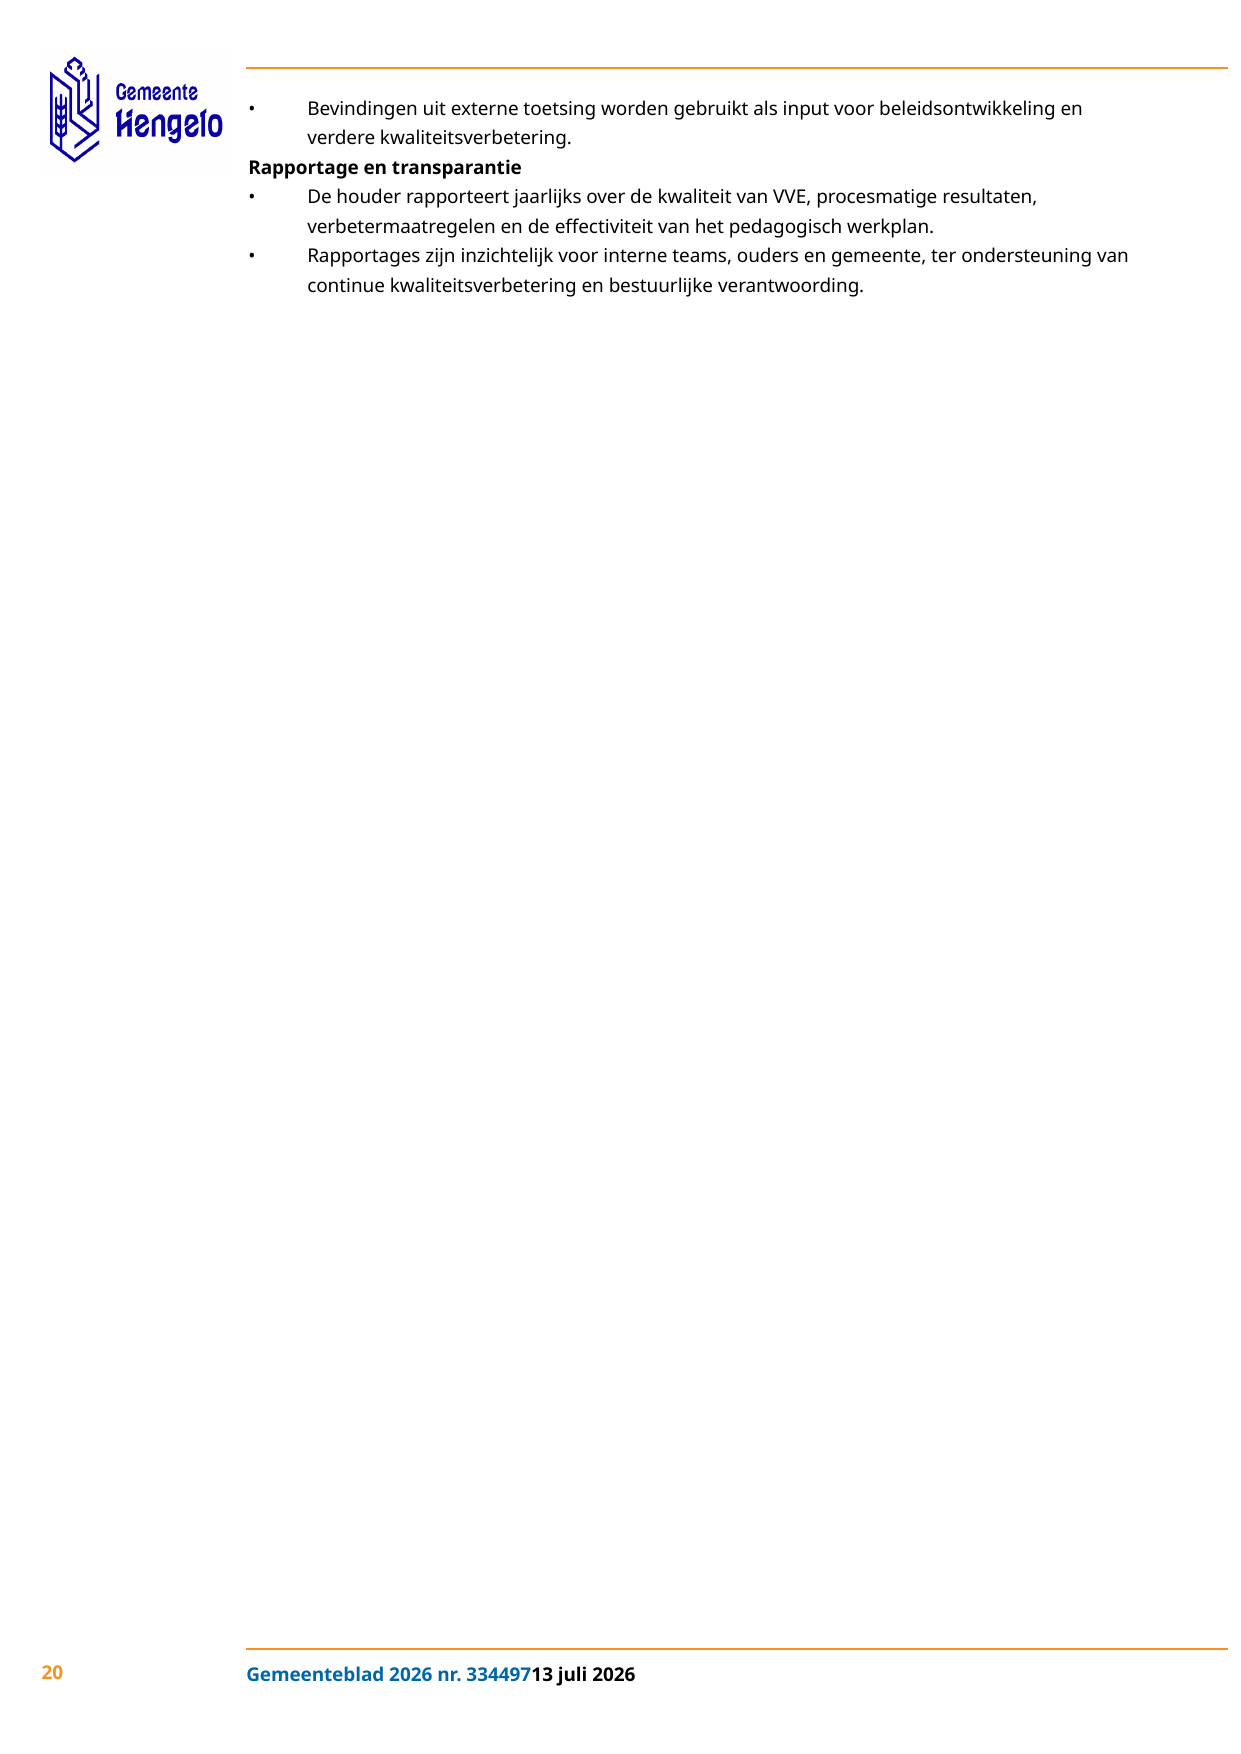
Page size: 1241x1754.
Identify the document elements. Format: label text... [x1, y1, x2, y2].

picture [41, 47, 231, 172]
list Rapportages zijn inzichtelijk voor interne teams, ouders en gemeente, ter ondersteuning van continue kwaliteitsverbetering en bestuurlijke verantwoording. [248, 243, 1152, 298]
text Rapportage en transparantie [248, 154, 1152, 180]
list De houder rapporteert jaarlijks over de kwaliteit van VVE, procesmatige resultaten, verbetermaatregelen en de effectiviteit van het pedagogisch werkplan. [248, 183, 1152, 239]
list Bevindingen uit externe toetsing worden gebruikt als input voor beleidsontwikkeling en verdere kwaliteitsverbetering. [248, 95, 1152, 150]
